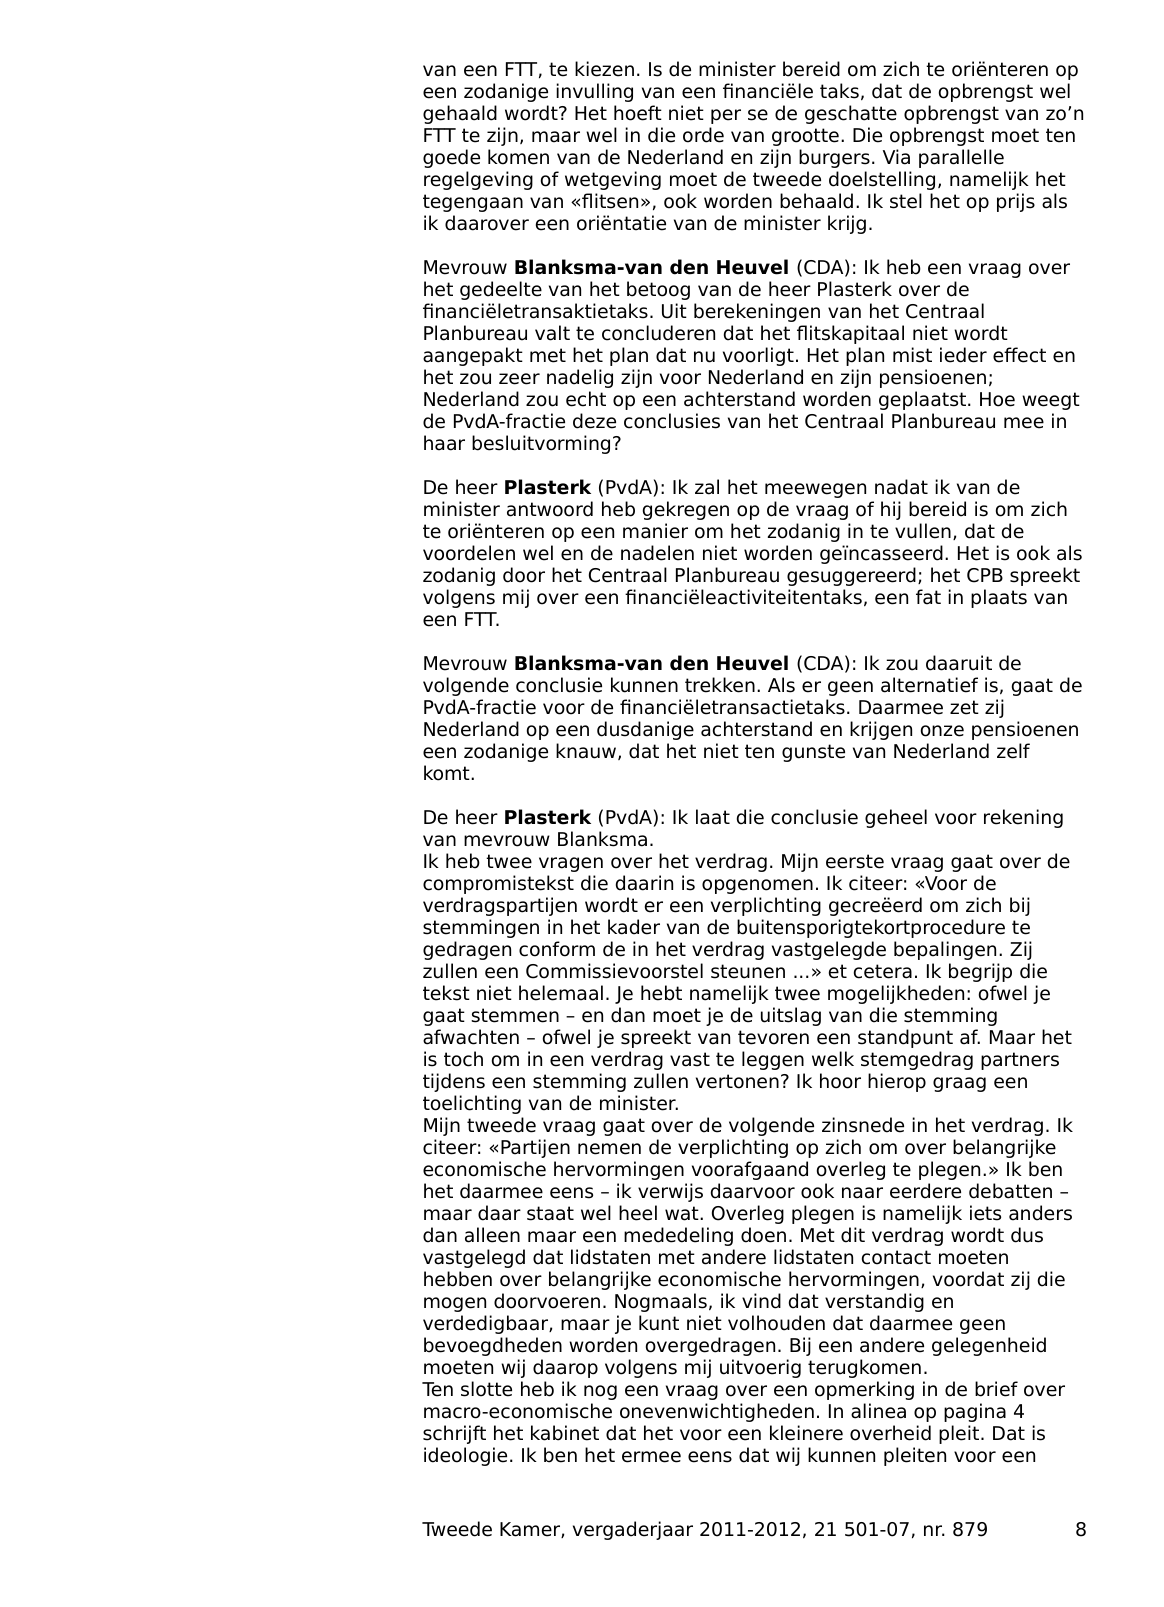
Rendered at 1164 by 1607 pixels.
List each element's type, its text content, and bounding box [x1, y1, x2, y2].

text Ik heb twee vragen over het verdrag. Mijn eerste vraag gaat over de compromistekst die daarin is opgenomen. Ik citeer: «Voor de verdragspartijen wordt er een verplichting gecreëerd om zich bij stemmingen in het kader van de buitensporigtekortprocedure te gedragen conform de in het verdrag vastgelegde bepalingen. Zij zullen een Commissievoorstel steunen ...» et cetera. Ik begrijp die tekst niet helemaal. Je hebt namelijk twee mogelijkheden: ofwel je gaat stemmen – en dan moet je de uitslag van die stemming afwachten – ofwel je spreekt van tevoren een standpunt af. Maar het is toch om in een verdrag vast te leggen welk stemgedrag partners tijdens een stemming zullen vertonen? Ik hoor hierop graag een toelichting van de minister. [422, 851, 1087, 1115]
text De heer Plasterk (PvdA): Ik zal het meewegen nadat ik van de minister antwoord heb gekregen op de vraag of hij bereid is om zich te oriënteren op een manier om het zodanig in te vullen, dat de voordelen wel en de nadelen niet worden geïncasseerd. Het is ook als zodanig door het Centraal Planbureau gesuggereerd; het CPB spreekt volgens mij over een financiëleactiviteitentaks, een fat in plaats van een FTT. [422, 477, 1087, 631]
text van een FTT, te kiezen. Is de minister bereid om zich te oriënteren op een zodanige invulling van een financiële taks, dat de opbrengst wel gehaald wordt? Het hoeft niet per se de geschatte opbrengst van zo’n FTT te zijn, maar wel in die orde van grootte. Die opbrengst moet ten goede komen van de Nederland en zijn burgers. Via parallelle regelgeving of wetgeving moet de tweede doelstelling, namelijk het tegengaan van «flitsen», ook worden behaald. Ik stel het op prijs als ik daarover een oriëntatie van de minister krijg. [422, 59, 1087, 235]
text Mevrouw Blanksma-van den Heuvel (CDA): Ik heb een vraag over het gedeelte van het betoog van de heer Plasterk over de financiëletransaktietaks. Uit berekeningen van het Centraal Planbureau valt te concluderen dat het flitskapitaal niet wordt aangepakt met het plan dat nu voorligt. Het plan mist ieder effect en het zou zeer nadelig zijn voor Nederland en zijn pensioenen; Nederland zou echt op een achterstand worden geplaatst. Hoe weegt de PvdA-fractie deze conclusies van het Centraal Planbureau mee in haar besluitvorming? [422, 257, 1087, 455]
text Mijn tweede vraag gaat over de volgende zinsnede in het verdrag. Ik citeer: «Partijen nemen de verplichting op zich om over belangrijke economische hervormingen voorafgaand overleg te plegen.» Ik ben het daarmee eens – ik verwijs daarvoor ook naar eerdere debatten – maar daar staat wel heel wat. Overleg plegen is namelijk iets anders dan alleen maar een mededeling doen. Met dit verdrag wordt dus vastgelegd dat lidstaten met andere lidstaten contact moeten hebben over belangrijke economische hervormingen, voordat zij die mogen doorvoeren. Nogmaals, ik vind dat verstandig en verdedigbaar, maar je kunt niet volhouden dat daarmee geen bevoegdheden worden overgedragen. Bij een andere gelegenheid moeten wij daarop volgens mij uitvoerig terugkomen. [422, 1115, 1087, 1379]
text Mevrouw Blanksma-van den Heuvel (CDA): Ik zou daaruit de volgende conclusie kunnen trekken. Als er geen alternatief is, gaat de PvdA-fractie voor de financiëletransactietaks. Daarmee zet zij Nederland op een dusdanige achterstand en krijgen onze pensioenen een zodanige knauw, dat het niet ten gunste van Nederland zelf komt. [422, 653, 1087, 785]
text Ten slotte heb ik nog een vraag over een opmerking in de brief over macro-economische onevenwichtigheden. In alinea op pagina 4 schrijft het kabinet dat het voor een kleinere overheid pleit. Dat is ideologie. Ik ben het ermee eens dat wij kunnen pleiten voor een [422, 1379, 1087, 1467]
text De heer Plasterk (PvdA): Ik laat die conclusie geheel voor rekening van mevrouw Blanksma. [422, 807, 1087, 851]
